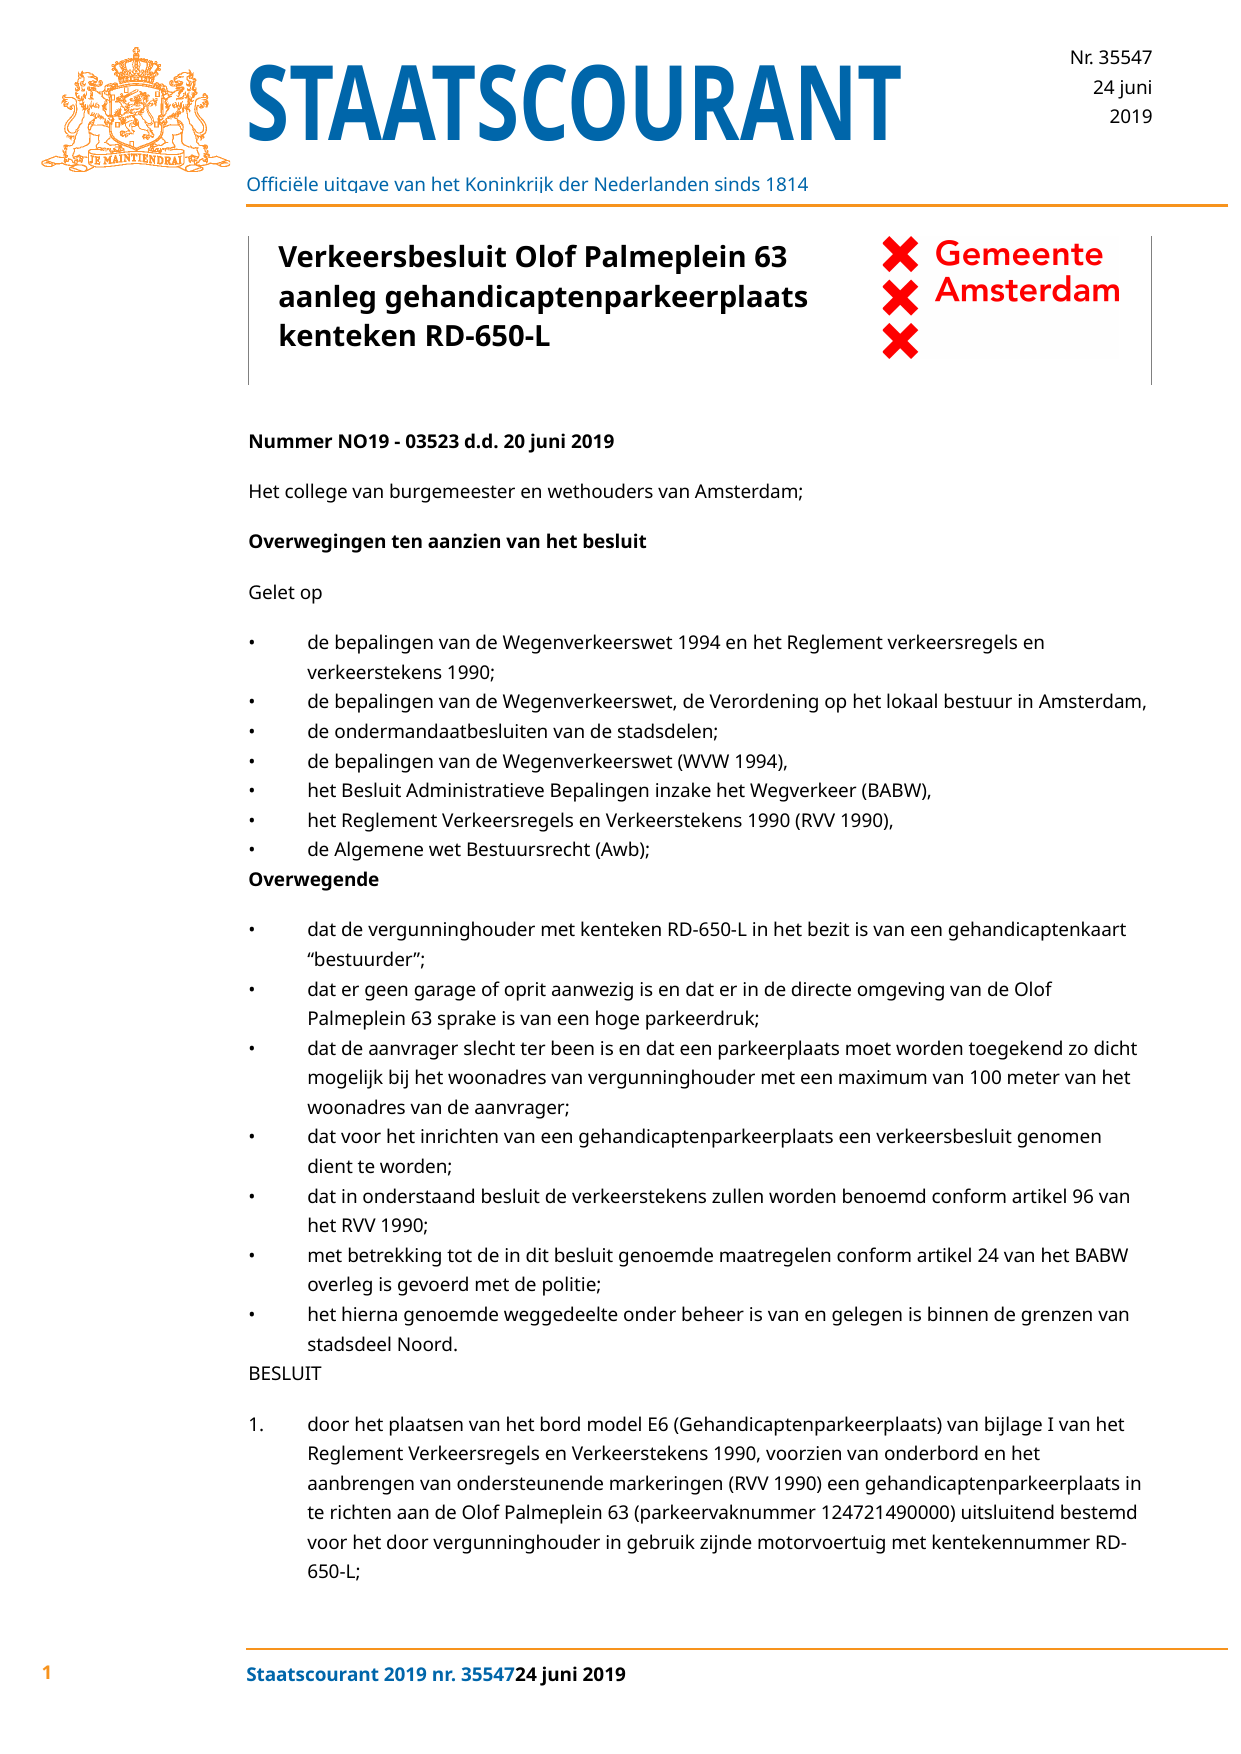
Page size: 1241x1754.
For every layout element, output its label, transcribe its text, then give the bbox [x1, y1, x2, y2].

text Nummer NO19 - 03523 d.d. 20 juni 2019 [248, 428, 1152, 454]
list door het plaatsen van het bord model E6 (Gehandicaptenparkeerplaats) van bijlage I van het Reglement Verkeersregels en Verkeerstekens 1990, voorzien van onderbord en het aanbrengen van ondersteunende markeringen (RVV 1990) een gehandicaptenparkeerplaats in te richten aan de Olof Palmeplein 63 (parkeervaknummer 124721490000) uitsluitend bestemd voor het door vergunninghouder in gebruik zijnde motorvoertuig met kentekennummer RD-650-L; [248, 1411, 1152, 1584]
list het Besluit Administratieve Bepalingen inzake het Wegverkeer (BABW), [248, 777, 1152, 803]
picture [41, 47, 231, 172]
list de Algemene wet Bestuursrecht (Awb); [248, 837, 1152, 862]
table_header Verkeersbesluit Olof Palmeplein 63 aanleg gehandicaptenparkeerplaats kenteken RD-650-L [249, 236, 850, 385]
list de bepalingen van de Wegenverkeerswet, de Verordening op het lokaal bestuur in Amsterdam, [248, 689, 1152, 714]
text Overwegingen ten aanzien van het besluit [248, 529, 1152, 554]
list dat voor het inrichten van een gehandicaptenparkeerplaats een verkeersbesluit genomen dient te worden; [248, 1124, 1152, 1179]
list dat de aanvrager slecht ter been is en dat een parkeerplaats moet worden toegekend zo dicht mogelijk bij het woonadres van vergunninghouder met een maximum van 100 meter van het woonadres van de aanvrager; [248, 1035, 1152, 1120]
list het Reglement Verkeersregels en Verkeerstekens 1990 (RVV 1990), [248, 807, 1152, 833]
picture [882, 236, 1119, 359]
list de bepalingen van de Wegenverkeerswet (WVW 1994), [248, 748, 1152, 774]
list dat in onderstaand besluit de verkeerstekens zullen worden benoemd conform artikel 96 van het RVV 1990; [248, 1183, 1152, 1238]
list de bepalingen van de Wegenverkeerswet 1994 en het Reglement verkeersregels en verkeerstekens 1990; [248, 629, 1152, 685]
table_header [850, 236, 1151, 385]
text BESLUIT [248, 1360, 1152, 1386]
list de ondermandaatbesluiten van de stadsdelen; [248, 718, 1152, 744]
text Overwegende [248, 866, 1152, 892]
text Het college van burgemeester en wethouders van Amsterdam; [248, 478, 1152, 504]
list het hierna genoemde weggedeelte onder beheer is van en gelegen is binnen de grenzen van stadsdeel Noord. [248, 1301, 1152, 1357]
list met betrekking tot de in dit besluit genoemde maatregelen conform artikel 24 van het BABW overleg is gevoerd met de politie; [248, 1242, 1152, 1297]
list dat er geen garage of oprit aanwezig is en dat er in de directe omgeving van de Olof Palmeplein 63 sprake is van een hoge parkeerdruk; [248, 976, 1152, 1031]
text Gelet op [248, 579, 1152, 605]
list dat de vergunninghouder met kenteken RD-650-L in het bezit is van een gehandicaptenkaart “bestuurder”; [248, 917, 1152, 972]
